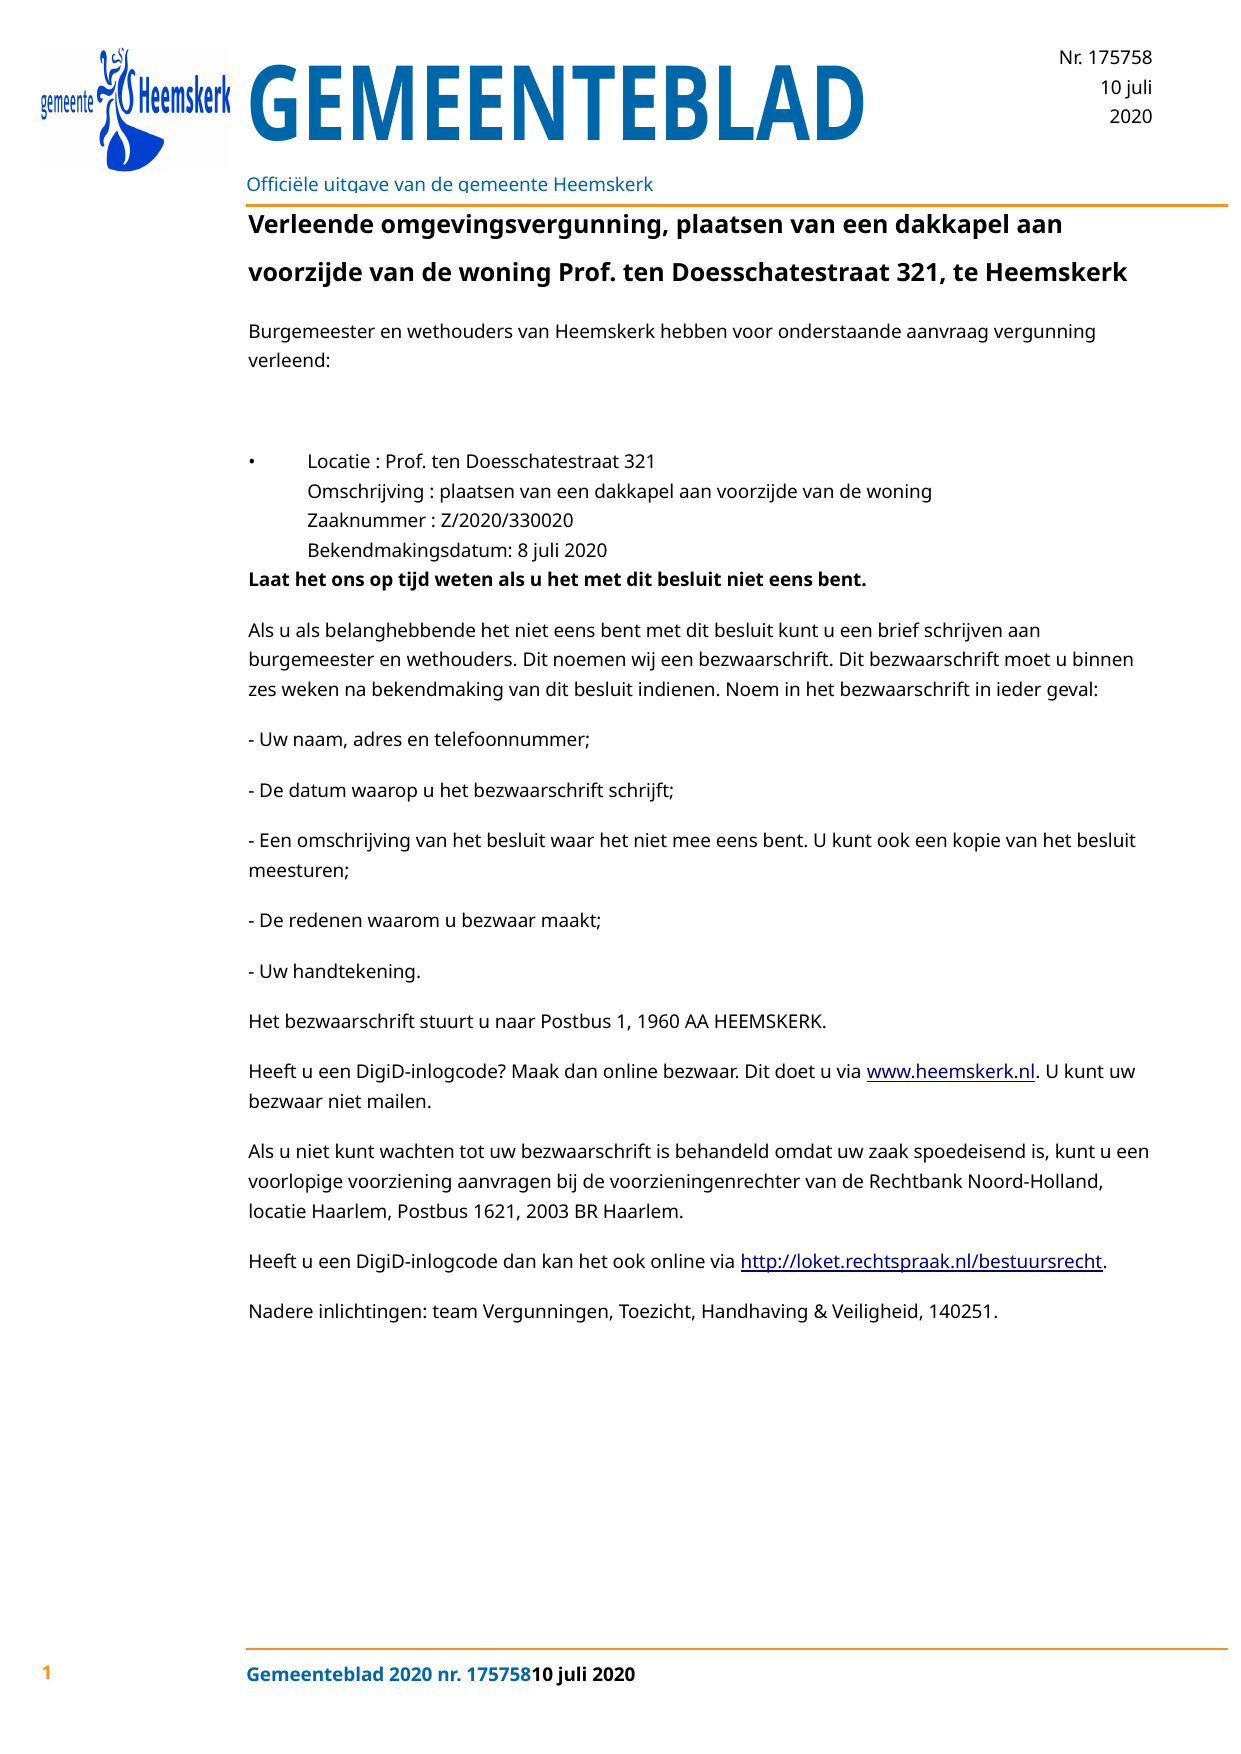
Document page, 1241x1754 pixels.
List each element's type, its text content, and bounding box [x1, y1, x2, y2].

text Nadere inlichtingen: team Vergunningen, Toezicht, Handhaving & Veiligheid, 140251. [248, 1299, 1152, 1324]
picture [41, 47, 231, 172]
list Zaaknummer : Z/2020/330020 [248, 507, 1152, 533]
text - Uw handtekening. [248, 958, 1152, 984]
text Als u niet kunt wachten tot uw bezwaarschrift is behandeld omdat uw zaak spoedeisend is, kunt u een voorlopige voorziening aanvragen bij de voorzieningenrechter van de Rechtbank Noord-Holland, locatie Haarlem, Postbus 1621, 2003 BR Haarlem. [248, 1139, 1152, 1224]
list Locatie : Prof. ten Doesschatestraat 321 [248, 448, 1152, 474]
text Het bezwaarschrift stuurt u naar Postbus 1, 1960 AA HEEMSKERK. [248, 1008, 1152, 1034]
text - De redenen waarom u bezwaar maakt; [248, 907, 1152, 933]
text Als u als belanghebbende het niet eens bent met dit besluit kunt u een brief schrijven aan burgemeester en wethouders. Dit noemen wij een bezwaarschrift. Dit bezwaarschrift moet u binnen zes weken na bekendmaking van dit besluit indienen. Noem in het bezwaarschrift in ieder geval: [248, 617, 1152, 702]
text Burgemeester en wethouders van Heemskerk hebben voor onderstaande aanvraag vergunning verleend: [248, 318, 1152, 373]
text - Uw naam, adres en telefoonnummer; [248, 727, 1152, 752]
text Heeft u een DigiD-inlogcode dan kan het ook online via http://loket.rechtspraak.nl/bestuursrecht. [248, 1248, 1152, 1274]
text - De datum waarop u het bezwaarschrift schrijft; [248, 777, 1152, 803]
text Laat het ons op tijd weten als u het met dit besluit niet eens bent. [248, 567, 1152, 592]
list Omschrijving : plaatsen van een dakkapel aan voorzijde van de woning [248, 478, 1152, 504]
list Bekendmakingsdatum: 8 juli 2020 [248, 537, 1152, 563]
text Verleende omgevingsvergunning, plaatsen van een dakkapel aan voorzijde van de woning Prof. ten Doesschatestraat 321, te Heemskerk [248, 207, 1152, 288]
text - Een omschrijving van het besluit waar het niet mee eens bent. U kunt ook een kopie van het besluit meesturen; [248, 827, 1152, 883]
text Heeft u een DigiD-inlogcode? Maak dan online bezwaar. Dit doet u via www.heemskerk.nl. U kunt uw bezwaar niet mailen. [248, 1059, 1152, 1114]
